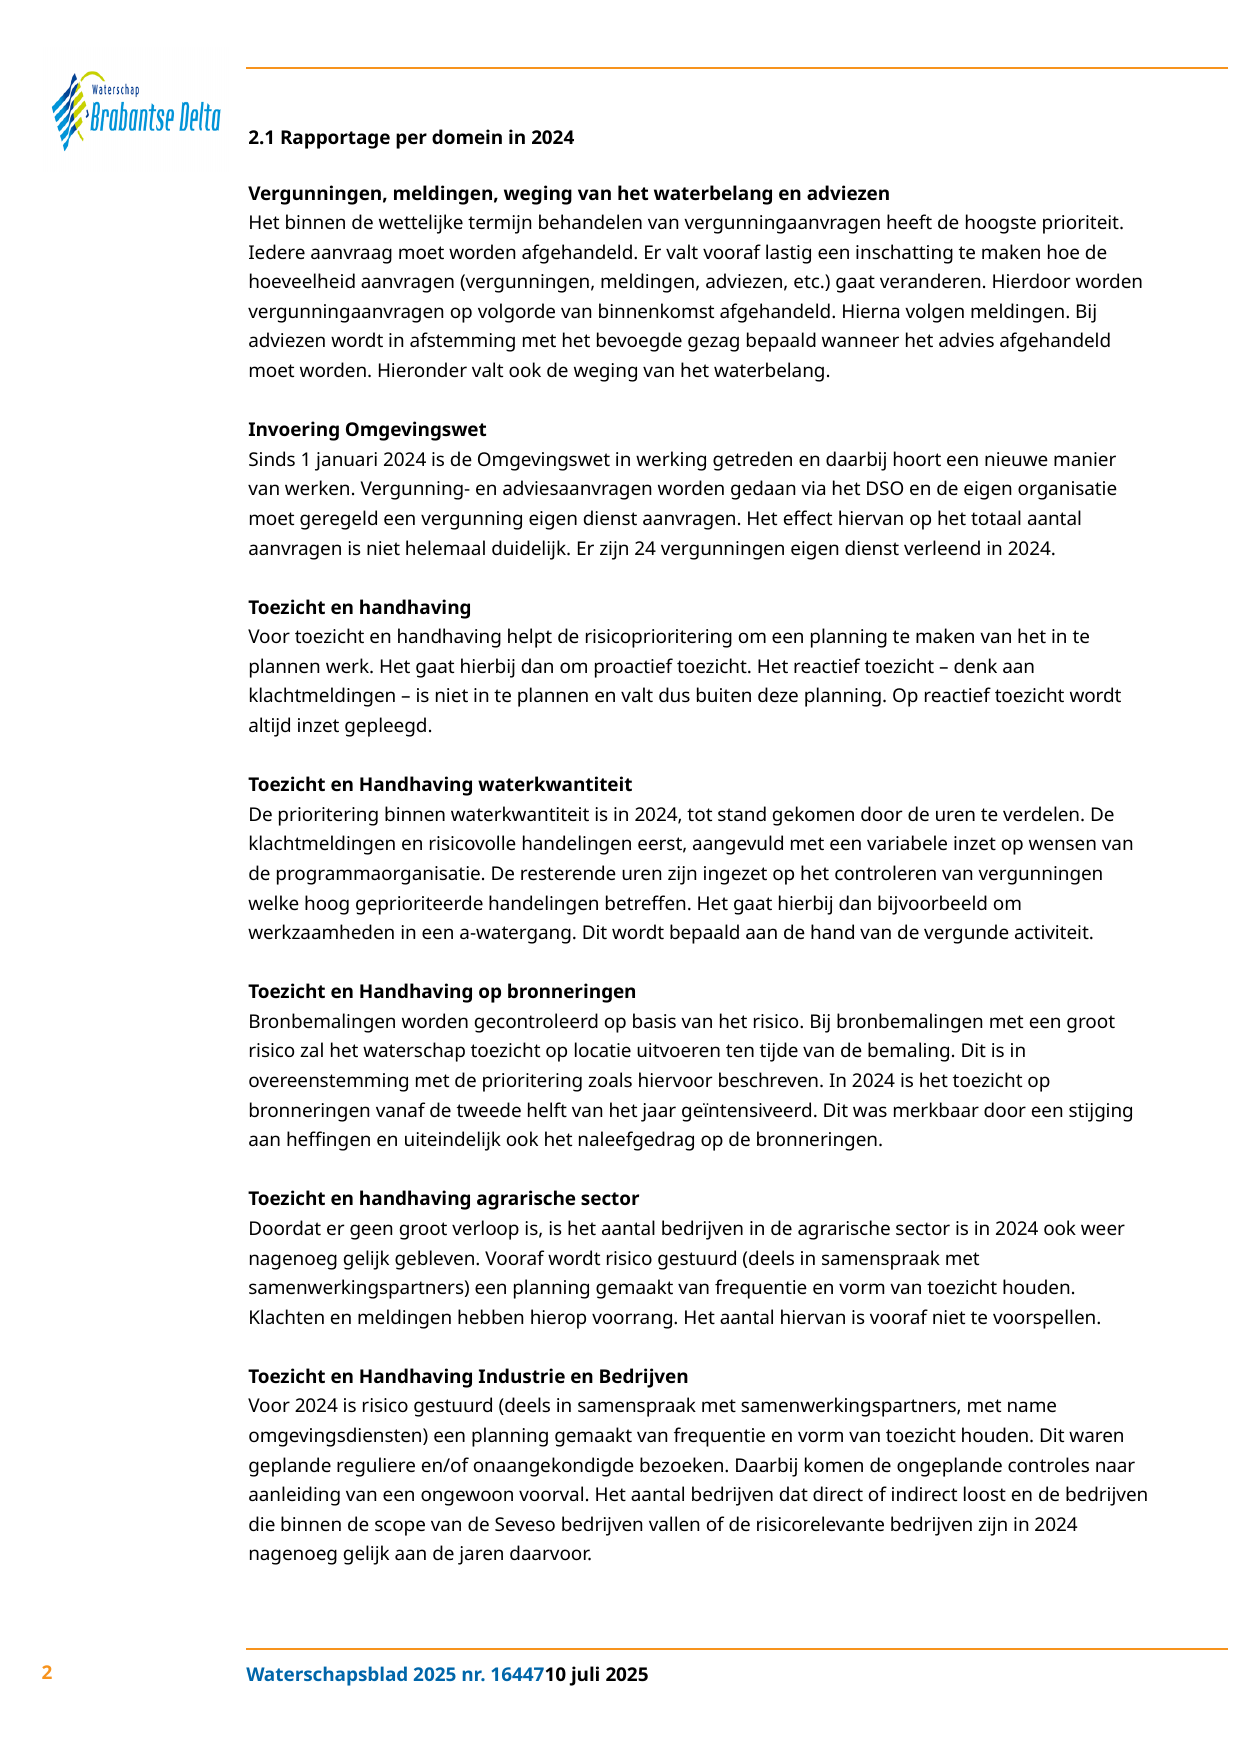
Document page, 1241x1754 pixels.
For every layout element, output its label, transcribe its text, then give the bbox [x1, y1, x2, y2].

text Doordat er geen groot verloop is, is het aantal bedrijven in de agrarische sector is in 2024 ook weer nagenoeg gelijk gebleven. Vooraf wordt risico gestuurd (deels in samenspraak met samenwerkingspartners) een planning gemaakt van frequentie en vorm van toezicht houden. Klachten en meldingen hebben hierop voorrang. Het aantal hiervan is vooraf niet te voorspellen. [248, 1215, 1152, 1329]
text Vergunningen, meldingen, weging van het waterbelang en adviezen [248, 180, 1152, 205]
text Invoering Omgevingswet [248, 416, 1152, 442]
text Voor 2024 is risico gestuurd (deels in samenspraak met samenwerkingspartners, met name omgevingsdiensten) een planning gemaakt van frequentie en vorm van toezicht houden. Dit waren geplande reguliere en/of onaangekondigde bezoeken. Daarbij komen de ongeplande controles naar aanleiding van een ongewoon voorval. Het aantal bedrijven dat direct of indirect loost en de bedrijven die binnen de scope van de Seveso bedrijven vallen of de risicorelevante bedrijven zijn in 2024 nagenoeg gelijk aan de jaren daarvoor. [248, 1393, 1152, 1566]
text Bronbemalingen worden gecontroleerd op basis van het risico. Bij bronbemalingen met een groot risico zal het waterschap toezicht op locatie uitvoeren ten tijde van de bemaling. Dit is in overeenstemming met de prioritering zoals hiervoor beschreven. In 2024 is het toezicht op bronneringen vanaf de tweede helft van het jaar geïntensiveerd. Dit was merkbaar door een stijging aan heffingen en uiteindelijk ook het naleefgedrag op de bronneringen. [248, 1008, 1152, 1152]
text 2.1 Rapportage per domein in 2024 [248, 124, 1152, 150]
text Toezicht en Handhaving waterkwantiteit [248, 771, 1152, 797]
text Toezicht en Handhaving op bronneringen [248, 978, 1152, 1004]
text Voor toezicht en handhaving helpt de risicoprioritering om een planning te maken van het in te plannen werk. Het gaat hierbij dan om proactief toezicht. Het reactief toezicht – denk aan klachtmeldingen – is niet in te plannen en valt dus buiten deze planning. Op reactief toezicht wordt altijd inzet gepleegd. [248, 623, 1152, 738]
text Het binnen de wettelijke termijn behandelen van vergunningaanvragen heeft de hoogste prioriteit. Iedere aanvraag moet worden afgehandeld. Er valt vooraf lastig een inschatting te maken hoe de hoeveelheid aanvragen (vergunningen, meldingen, adviezen, etc.) gaat veranderen. Hierdoor worden vergunningaanvragen op volgorde van binnenkomst afgehandeld. Hierna volgen meldingen. Bij adviezen wordt in afstemming met het bevoegde gezag bepaald wanneer het advies afgehandeld moet worden. Hieronder valt ook de weging van het waterbelang. [248, 209, 1152, 383]
text Toezicht en Handhaving Industrie en Bedrijven [248, 1363, 1152, 1389]
text Toezicht en handhaving agrarische sector [248, 1186, 1152, 1211]
picture [41, 47, 231, 172]
text De prioritering binnen waterkwantiteit is in 2024, tot stand gekomen door de uren te verdelen. De klachtmeldingen en risicovolle handelingen eerst, aangevuld met een variabele inzet op wensen van de programmaorganisatie. De resterende uren zijn ingezet op het controleren van vergunningen welke hoog geprioriteerde handelingen betreffen. Het gaat hierbij dan bijvoorbeeld om werkzaamheden in een a-watergang. Dit wordt bepaald aan de hand van de vergunde activiteit. [248, 801, 1152, 945]
text Sinds 1 januari 2024 is de Omgevingswet in werking getreden en daarbij hoort een nieuwe manier van werken. Vergunning- en adviesaanvragen worden gedaan via het DSO en de eigen organisatie moet geregeld een vergunning eigen dienst aanvragen. Het effect hiervan op het totaal aantal aanvragen is niet helemaal duidelijk. Er zijn 24 vergunningen eigen dienst verleend in 2024. [248, 446, 1152, 560]
text Toezicht en handhaving [248, 594, 1152, 619]
